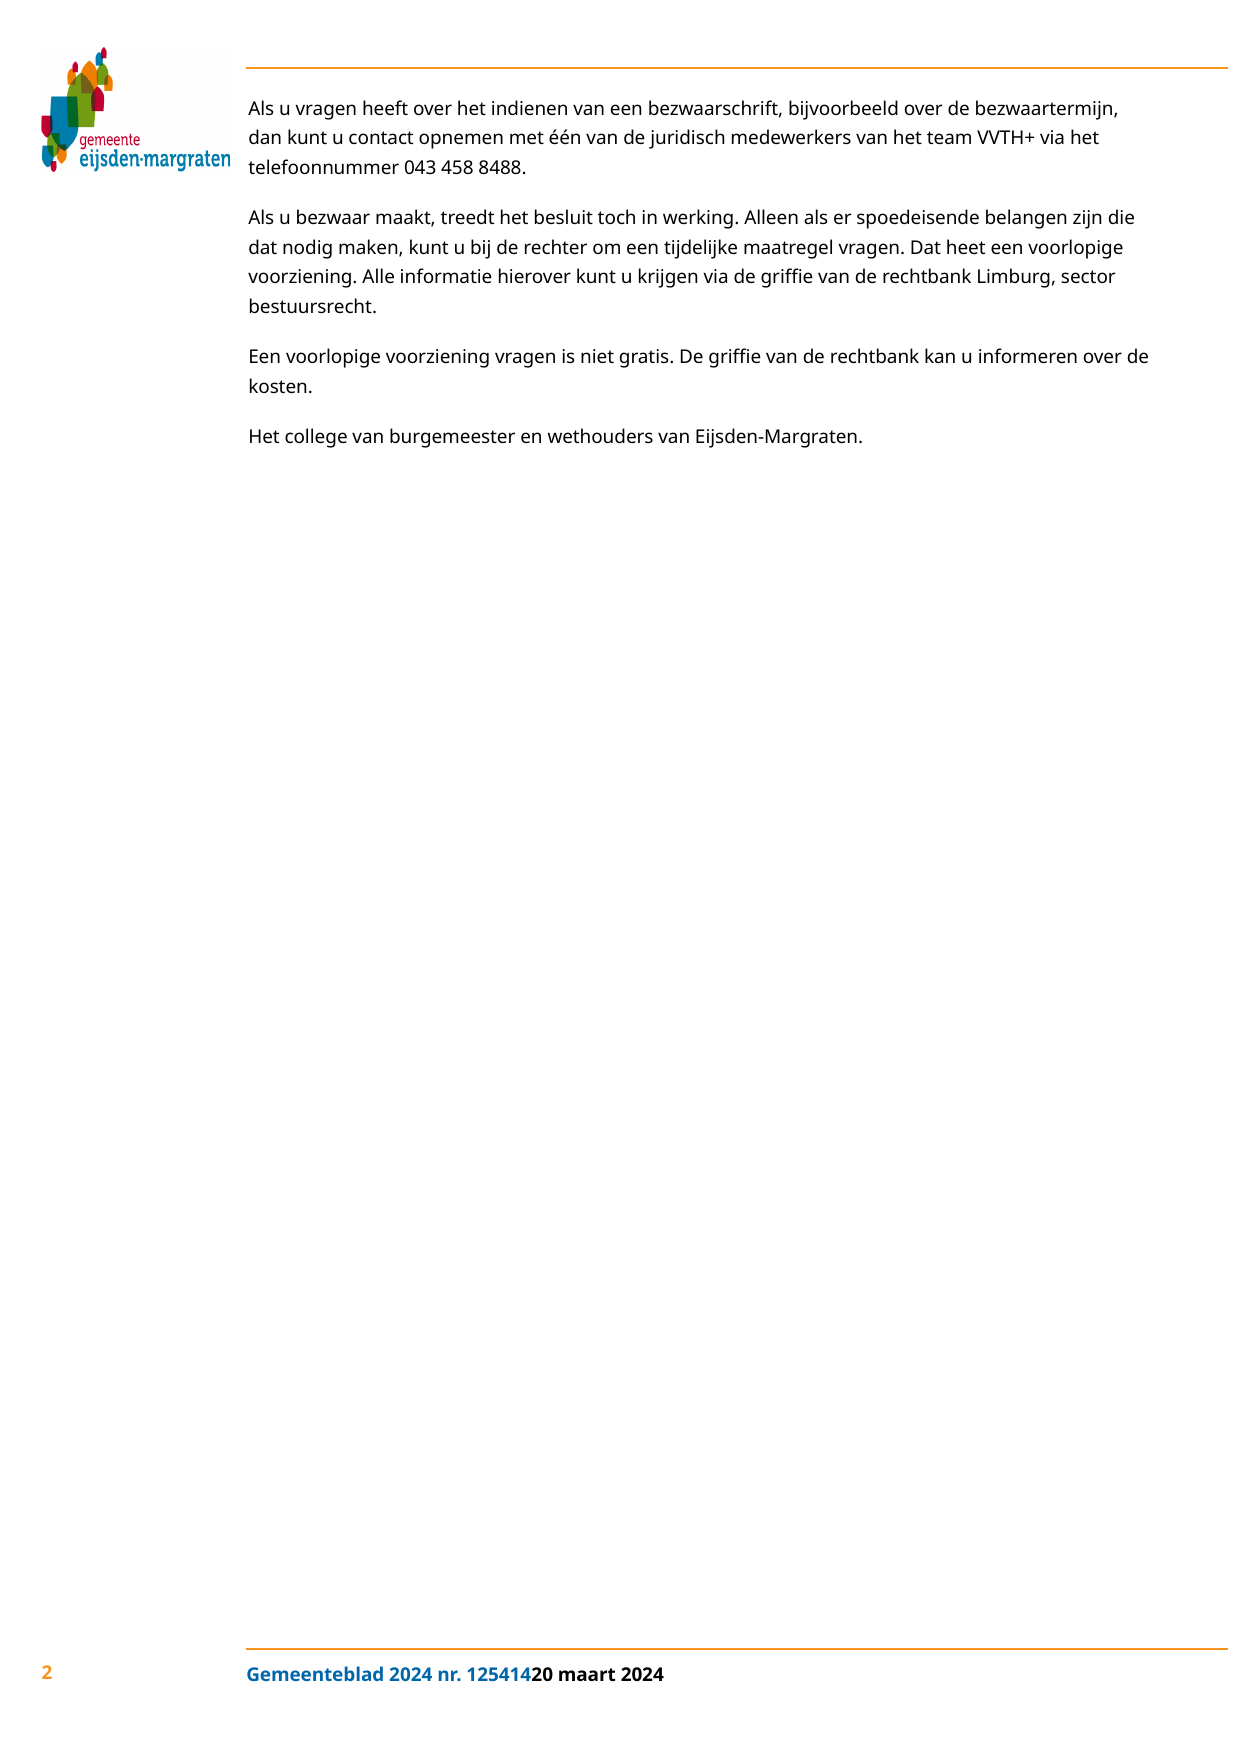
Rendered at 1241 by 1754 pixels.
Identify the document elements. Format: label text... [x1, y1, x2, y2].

text Het college van burgemeester en wethouders van Eijsden-Margraten. [248, 423, 1152, 449]
text Een voorlopige voorziening vragen is niet gratis. De griffie van de rechtbank kan u informeren over de kosten. [248, 343, 1152, 399]
picture [41, 47, 231, 172]
text Als u bezwaar maakt, treedt het besluit toch in werking. Alleen als er spoedeisende belangen zijn die dat nodig maken, kunt u bij de rechter om een tijdelijke maatregel vragen. Dat heet een voorlopige voorziening. Alle informatie hierover kunt u krijgen via de griffie van de rechtbank Limburg, sector bestuursrecht. [248, 204, 1152, 319]
text Als u vragen heeft over het indienen van een bezwaarschrift, bijvoorbeeld over de bezwaartermijn, dan kunt u contact opnemen met één van de juridisch medewerkers van het team VVTH+ via het telefoonnummer 043 458 8488. [248, 95, 1152, 180]
